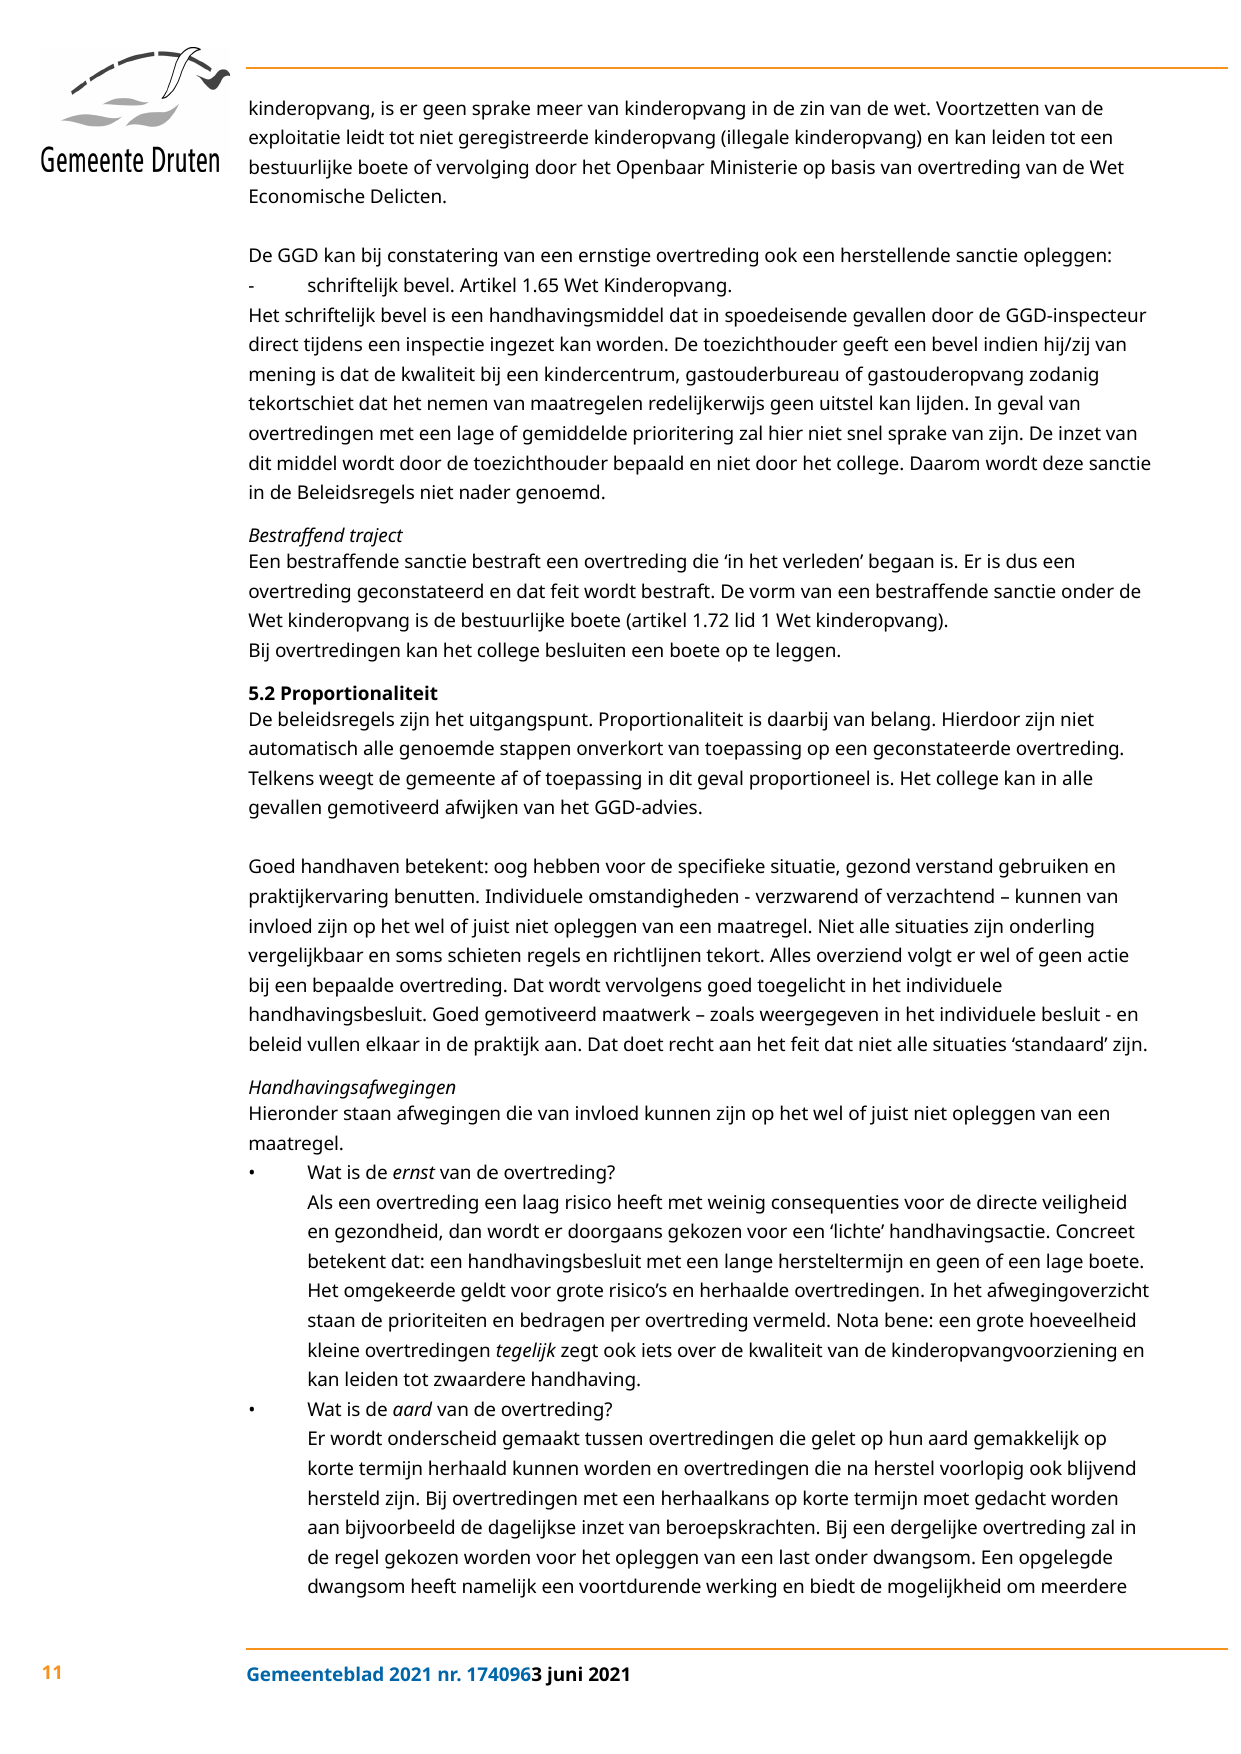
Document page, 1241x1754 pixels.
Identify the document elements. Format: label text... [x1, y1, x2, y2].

text Bij overtredingen kan het college besluiten een boete op te leggen. [248, 637, 1152, 663]
text De beleidsregels zijn het uitgangspunt. Proportionaliteit is daarbij van belang. Hierdoor zijn niet automatisch alle genoemde stappen onverkort van toepassing op een geconstateerde overtreding. Telkens weegt de gemeente af of toepassing in dit geval proportioneel is. Het college kan in alle gevallen gemotiveerd afwijken van het GGD-advies. [248, 706, 1152, 820]
text De GGD kan bij constatering van een ernstige overtreding ook een herstellende sanctie opleggen: [248, 243, 1152, 268]
list Wat is de aard van de overtreding? [248, 1396, 1152, 1422]
text Handhavingsafwegingen [248, 1074, 1152, 1100]
text Bestraffend traject [248, 522, 1152, 548]
text 5.2 Proportionaliteit [248, 680, 1152, 706]
text Goed handhaven betekent: oog hebben voor de specifieke situatie, gezond verstand gebruiken en praktijkervaring benutten. Individuele omstandigheden - verzwarend of verzachtend – kunnen van invloed zijn op het wel of juist niet opleggen van een maatregel. Niet alle situaties zijn onderling vergelijkbaar en soms schieten regels en richtlijnen tekort. Alles overziend volgt er wel of geen actie bij een bepaalde overtreding. Dat wordt vervolgens goed toegelicht in het individuele handhavingsbesluit. Goed gemotiveerd maatwerk – zoals weergegeven in het individuele besluit - en beleid vullen elkaar in de praktijk aan. Dat doet recht aan het feit dat niet alle situaties ‘standaard’ zijn. [248, 854, 1152, 1057]
text Een bestraffende sanctie bestraft een overtreding die ‘in het verleden’ begaan is. Er is dus een overtreding geconstateerd en dat feit wordt bestraft. De vorm van een bestraffende sanctie onder de Wet kinderopvang is de bestuurlijke boete (artikel 1.72 lid 1 Wet kinderopvang). [248, 548, 1152, 633]
text Het schriftelijk bevel is een handhavingsmiddel dat in spoedeisende gevallen door de GGD-inspecteur direct tijdens een inspectie ingezet kan worden. De toezichthouder geeft een bevel indien hij/zij van mening is dat de kwaliteit bij een kindercentrum, gastouderbureau of gastouderopvang zodanig tekortschiet dat het nemen van maatregelen redelijkerwijs geen uitstel kan lijden. In geval van overtredingen met een lage of gemiddelde prioritering zal hier niet snel sprake van zijn. De inzet van dit middel wordt door de toezichthouder bepaald en niet door het college. Daarom wordt deze sanctie in de Beleidsregels niet nader genoemd. [248, 302, 1152, 505]
list schriftelijk bevel. Artikel 1.65 Wet Kinderopvang. [248, 272, 1152, 298]
list Er wordt onderscheid gemaakt tussen overtredingen die gelet op hun aard gemakkelijk op korte termijn herhaald kunnen worden en overtredingen die na herstel voorlopig ook blijvend hersteld zijn. Bij overtredingen met een herhaalkans op korte termijn moet gedacht worden aan bijvoorbeeld de dagelijkse inzet van beroepskrachten. Bij een dergelijke overtreding zal in de regel gekozen worden voor het opleggen van een last onder dwangsom. Een opgelegde dwangsom heeft namelijk een voortdurende werking en biedt de mogelijkheid om meerdere [248, 1426, 1152, 1599]
text kinderopvang, is er geen sprake meer van kinderopvang in de zin van de wet. Voortzetten van de exploitatie leidt tot niet geregistreerde kinderopvang (illegale kinderopvang) en kan leiden tot een bestuurlijke boete of vervolging door het Openbaar Ministerie op basis van overtreding van de Wet Economische Delicten. [248, 95, 1152, 209]
picture [41, 47, 231, 172]
list Wat is de ernst van de overtreding? [248, 1159, 1152, 1185]
text Hieronder staan afwegingen die van invloed kunnen zijn op het wel of juist niet opleggen van een maatregel. [248, 1100, 1152, 1155]
list Als een overtreding een laag risico heeft met weinig consequenties voor de directe veiligheid en gezondheid, dan wordt er doorgaans gekozen voor een ‘lichte’ handhavingsactie. Concreet betekent dat: een handhavingsbesluit met een lange hersteltermijn en geen of een lage boete. Het omgekeerde geldt voor grote risico’s en herhaalde overtredingen. In het afwegingoverzicht staan de prioriteiten en bedragen per overtreding vermeld. Nota bene: een grote hoeveelheid kleine overtredingen tegelijk zegt ook iets over de kwaliteit van de kinderopvangvoorziening en kan leiden tot zwaardere handhaving. [248, 1189, 1152, 1392]
